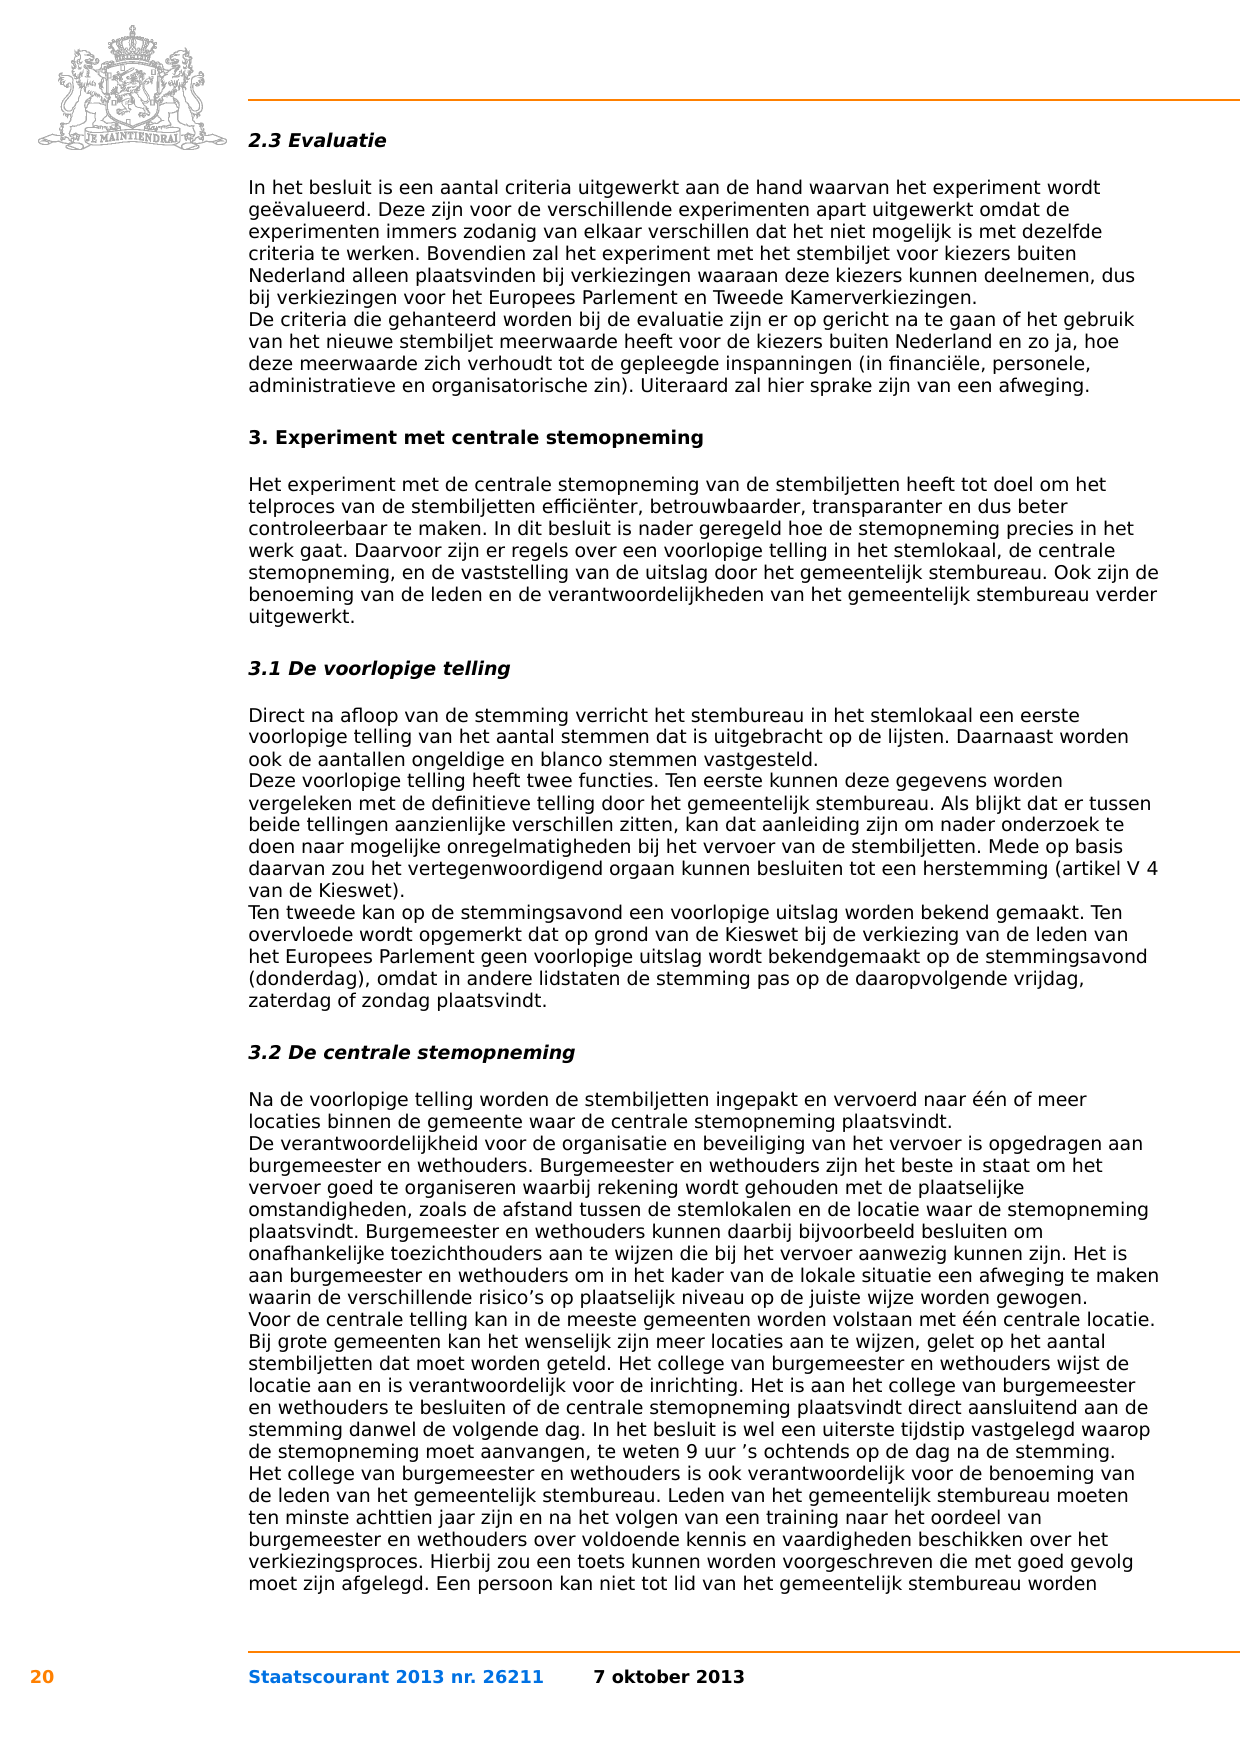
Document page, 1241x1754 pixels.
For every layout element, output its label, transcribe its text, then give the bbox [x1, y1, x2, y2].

subtitle 3.2 De centrale stemopneming [248, 1042, 1163, 1064]
text In het besluit is een aantal criteria uitgewerkt aan de hand waarvan het experiment wordt geëvalueerd. Deze zijn voor de verschillende experimenten apart uitgewerkt omdat de experimenten immers zodanig van elkaar verschillen dat het niet mogelijk is met dezelfde criteria te werken. Bovendien zal het experiment met het stembiljet voor kiezers buiten Nederland alleen plaatsvinden bij verkiezingen waaraan deze kiezers kunnen deelnemen, dus bij verkiezingen voor het Europees Parlement en Tweede Kamerverkiezingen. [248, 177, 1163, 309]
text Voor de centrale telling kan in de meeste gemeenten worden volstaan met één centrale locatie. Bij grote gemeenten kan het wenselijk zijn meer locaties aan te wijzen, gelet op het aantal stembiljetten dat moet worden geteld. Het college van burgemeester en wethouders wijst de locatie aan en is verantwoordelijk voor de inrichting. Het is aan het college van burgemeester en wethouders te besluiten of de centrale stemopneming plaatsvindt direct aansluitend aan de stemming danwel de volgende dag. In het besluit is wel een uiterste tijdstip vastgelegd waarop de stemopneming moet aanvangen, te weten 9 uur ’s ochtends op de dag na de stemming. [248, 1309, 1163, 1463]
subtitle 3.1 De voorlopige telling [248, 657, 1163, 679]
text Direct na afloop van de stemming verricht het stembureau in het stemlokaal een eerste voorlopige telling van het aantal stemmen dat is uitgebracht op de lijsten. Daarnaast worden ook de aantallen ongeldige en blanco stemmen vastgesteld. [248, 704, 1163, 770]
picture [38, 25, 227, 150]
text Het experiment met de centrale stemopneming van de stembiljetten heeft tot doel om het telproces van de stembiljetten efficiënter, betrouwbaarder, transparanter en dus beter controleerbaar te maken. In dit besluit is nader geregeld hoe de stemopneming precies in het werk gaat. Daarvoor zijn er regels over een voorlopige telling in het stemlokaal, de centrale stemopneming, en de vaststelling van de uitslag door het gemeentelijk stembureau. Ook zijn de benoeming van de leden en de verantwoordelijkheden van het gemeentelijk stembureau verder uitgewerkt. [248, 474, 1163, 627]
text De criteria die gehanteerd worden bij de evaluatie zijn er op gericht na te gaan of het gebruik van het nieuwe stembiljet meerwaarde heeft voor de kiezers buiten Nederland en zo ja, hoe deze meerwaarde zich verhoudt tot de gepleegde inspanningen (in financiële, personele, administratieve en organisatorische zin). Uiteraard zal hier sprake zijn van een afweging. [248, 309, 1163, 397]
text Deze voorlopige telling heeft twee functies. Ten eerste kunnen deze gegevens worden vergeleken met de definitieve telling door het gemeentelijk stembureau. Als blijkt dat er tussen beide tellingen aanzienlijke verschillen zitten, kan dat aanleiding zijn om nader onderzoek te doen naar mogelijke onregelmatigheden bij het vervoer van de stembiljetten. Mede op basis daarvan zou het vertegenwoordigend orgaan kunnen besluiten tot een herstemming (artikel V 4 van de Kieswet). [248, 770, 1163, 902]
subtitle 3. Experiment met centrale stemopneming [248, 427, 1163, 449]
text De verantwoordelijkheid voor de organisatie en beveiliging van het vervoer is opgedragen aan burgemeester en wethouders. Burgemeester en wethouders zijn het beste in staat om het vervoer goed te organiseren waarbij rekening wordt gehouden met de plaatselijke omstandigheden, zoals de afstand tussen de stemlokalen en de locatie waar de stemopneming plaatsvindt. Burgemeester en wethouders kunnen daarbij bijvoorbeeld besluiten om onafhankelijke toezichthouders aan te wijzen die bij het vervoer aanwezig kunnen zijn. Het is aan burgemeester en wethouders om in het kader van de lokale situatie een afweging te maken waarin de verschillende risico’s op plaatselijk niveau op de juiste wijze worden gewogen. [248, 1133, 1163, 1309]
text Ten tweede kan op de stemmingsavond een voorlopige uitslag worden bekend gemaakt. Ten overvloede wordt opgemerkt dat op grond van de Kieswet bij de verkiezing van de leden van het Europees Parlement geen voorlopige uitslag wordt bekendgemaakt op de stemmingsavond (donderdag), omdat in andere lidstaten de stemming pas op de daaropvolgende vrijdag, zaterdag of zondag plaatsvindt. [248, 902, 1163, 1012]
text Na de voorlopige telling worden de stembiljetten ingepakt en vervoerd naar één of meer locaties binnen de gemeente waar de centrale stemopneming plaatsvindt. [248, 1089, 1163, 1133]
text Het college van burgemeester en wethouders is ook verantwoordelijk voor de benoeming van de leden van het gemeentelijk stembureau. Leden van het gemeentelijk stembureau moeten ten minste achttien jaar zijn en na het volgen van een training naar het oordeel van burgemeester en wethouders over voldoende kennis en vaardigheden beschikken over het verkiezingsproces. Hierbij zou een toets kunnen worden voorgeschreven die met goed gevolg moet zijn afgelegd. Een persoon kan niet tot lid van het gemeentelijk stembureau worden [248, 1463, 1163, 1595]
subtitle 2.3 Evaluatie [248, 130, 1163, 152]
